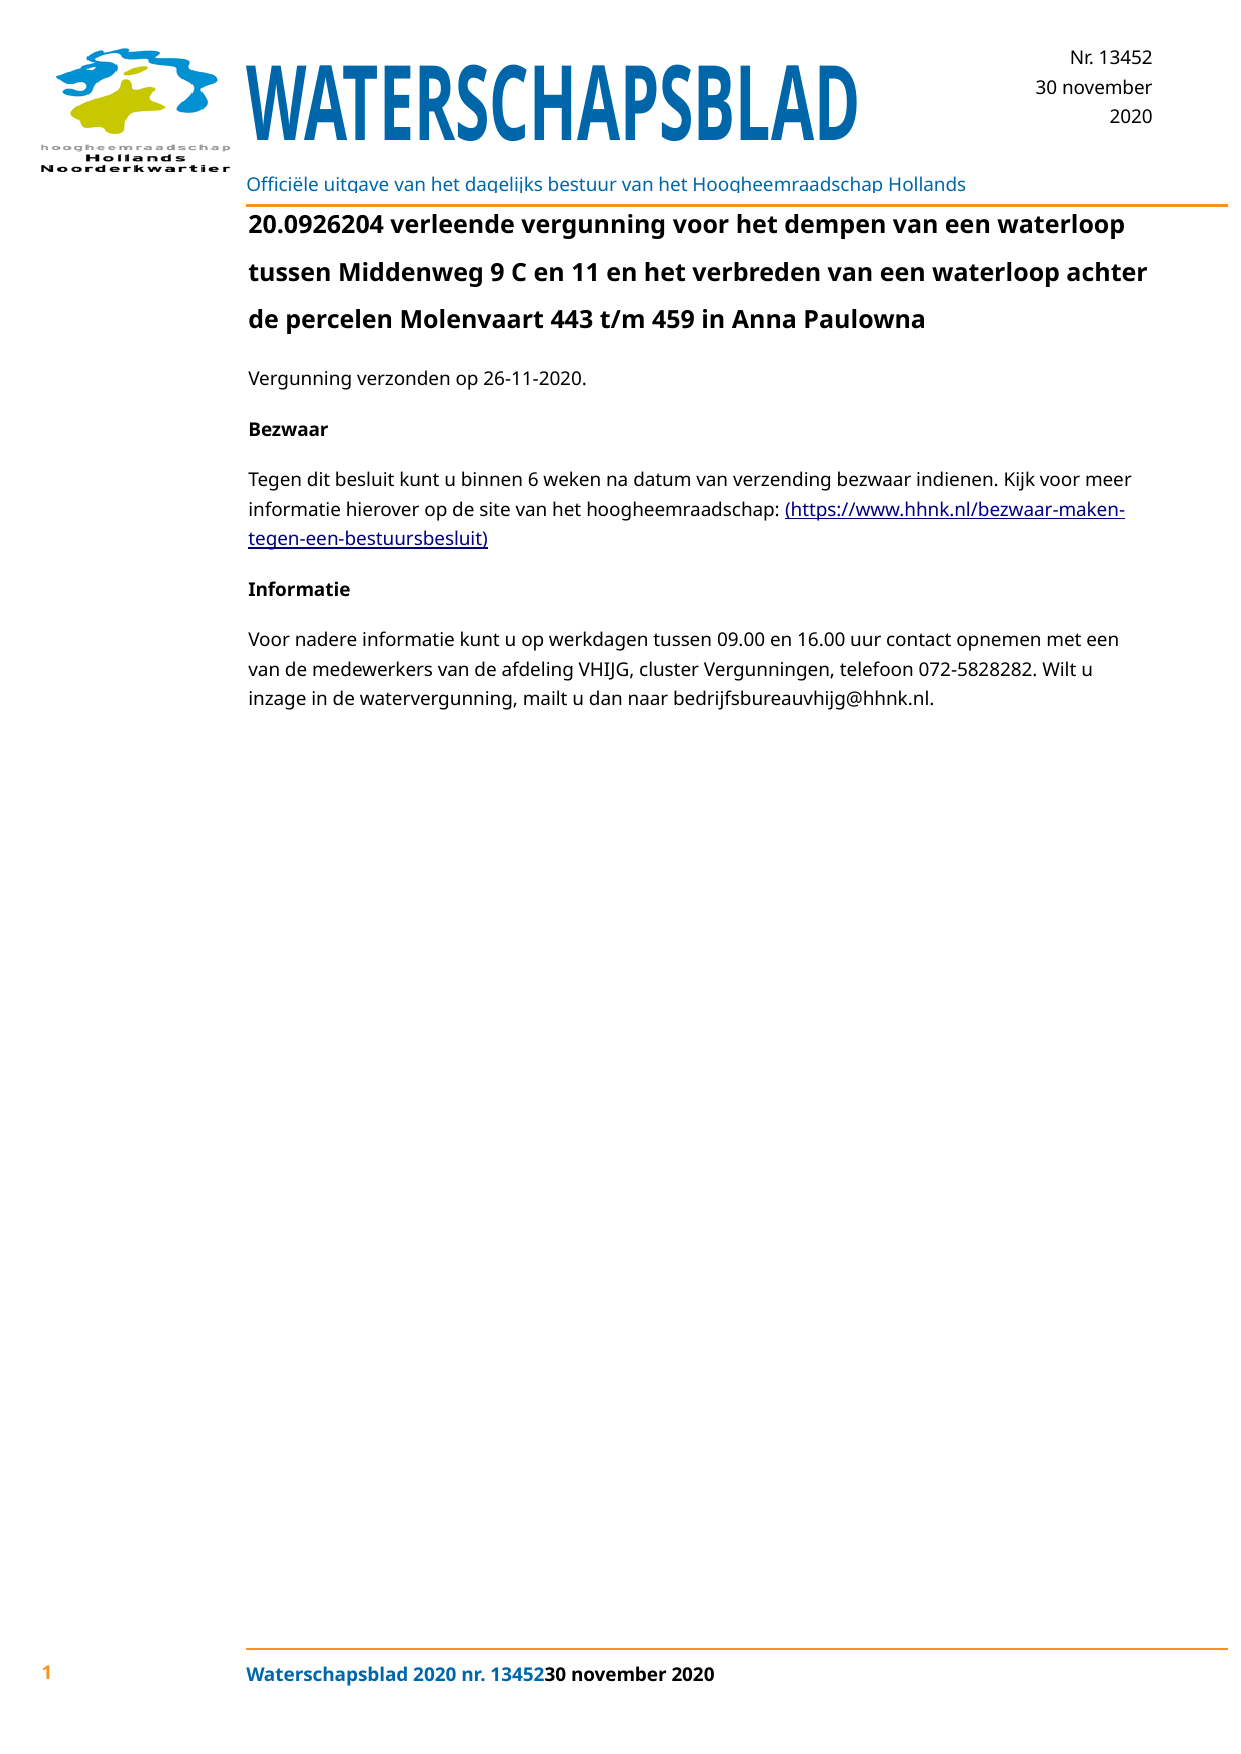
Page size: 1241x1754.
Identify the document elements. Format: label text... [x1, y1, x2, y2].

text Bezwaar [248, 416, 1152, 442]
text 20.0926204 verleende vergunning voor het dempen van een waterloop tussen Middenweg 9 C en 11 en het verbreden van een waterloop achter de percelen Molenvaart 443 t/m 459 in Anna Paulowna [248, 207, 1152, 336]
text Tegen dit besluit kunt u binnen 6 weken na datum van verzending bezwaar indienen. Kijk voor meer informatie hierover op de site van het hoogheemraadschap: (https://www.hhnk.nl/bezwaar-maken-tegen-een-bestuursbesluit) [248, 466, 1152, 551]
text Informatie [248, 576, 1152, 602]
picture [41, 47, 231, 172]
text Voor nadere informatie kunt u op werkdagen tussen 09.00 en 16.00 uur contact opnemen met een van de medewerkers van de afdeling VHIJG, cluster Vergunningen, telefoon 072-5828282. Wilt u inzage in de watervergunning, mailt u dan naar bedrijfsbureauvhijg@hhnk.nl. [248, 626, 1152, 711]
text Vergunning verzonden op 26-11-2020. [248, 366, 1152, 391]
